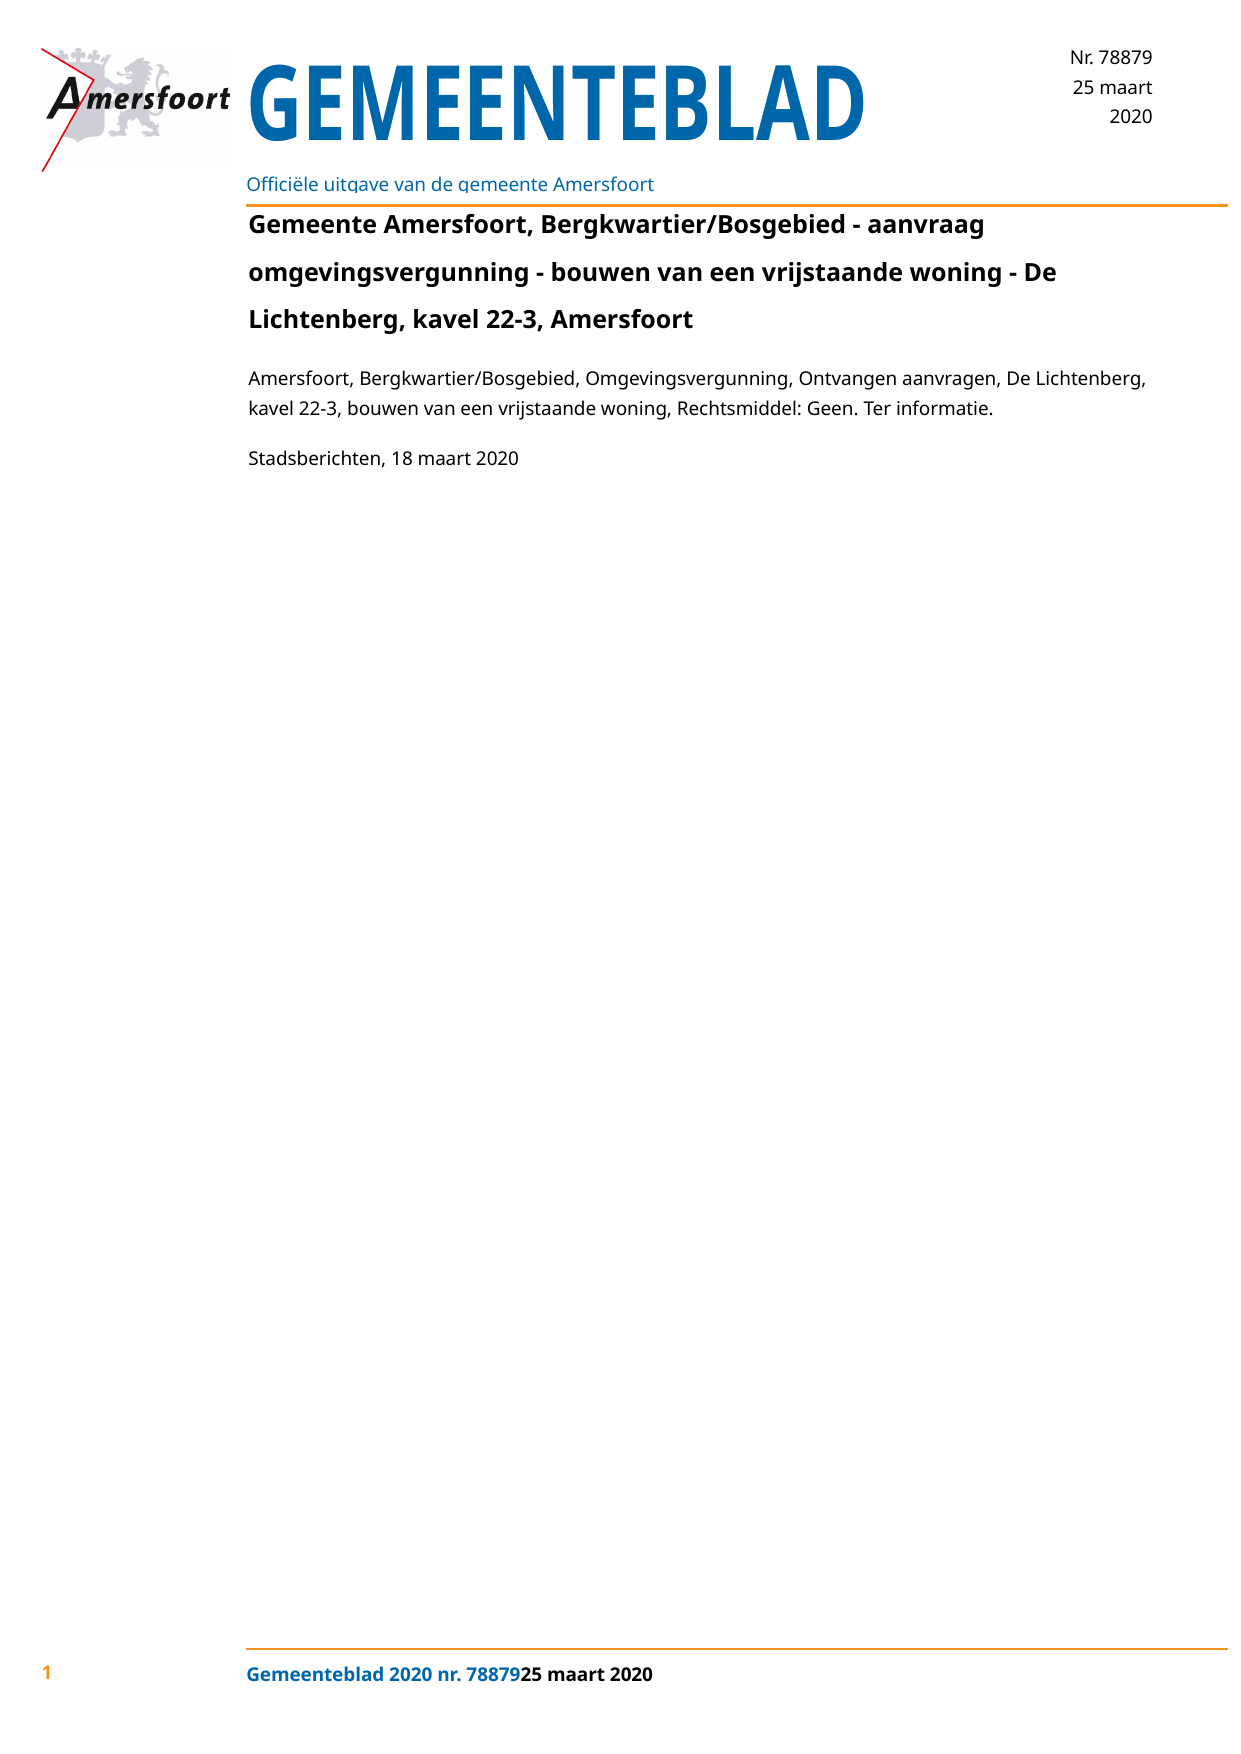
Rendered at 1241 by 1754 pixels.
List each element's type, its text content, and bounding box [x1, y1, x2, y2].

text Gemeente Amersfoort, Bergkwartier/Bosgebied - aanvraag omgevingsvergunning - bouwen van een vrijstaande woning - De Lichtenberg, kavel 22-3, Amersfoort [248, 207, 1152, 336]
text Stadsberichten, 18 maart 2020 [248, 446, 1152, 471]
picture [41, 47, 231, 172]
text Amersfoort, Bergkwartier/Bosgebied, Omgevingsvergunning, Ontvangen aanvragen, De Lichtenberg, kavel 22-3, bouwen van een vrijstaande woning, Rechtsmiddel: Geen. Ter informatie. [248, 366, 1152, 421]
